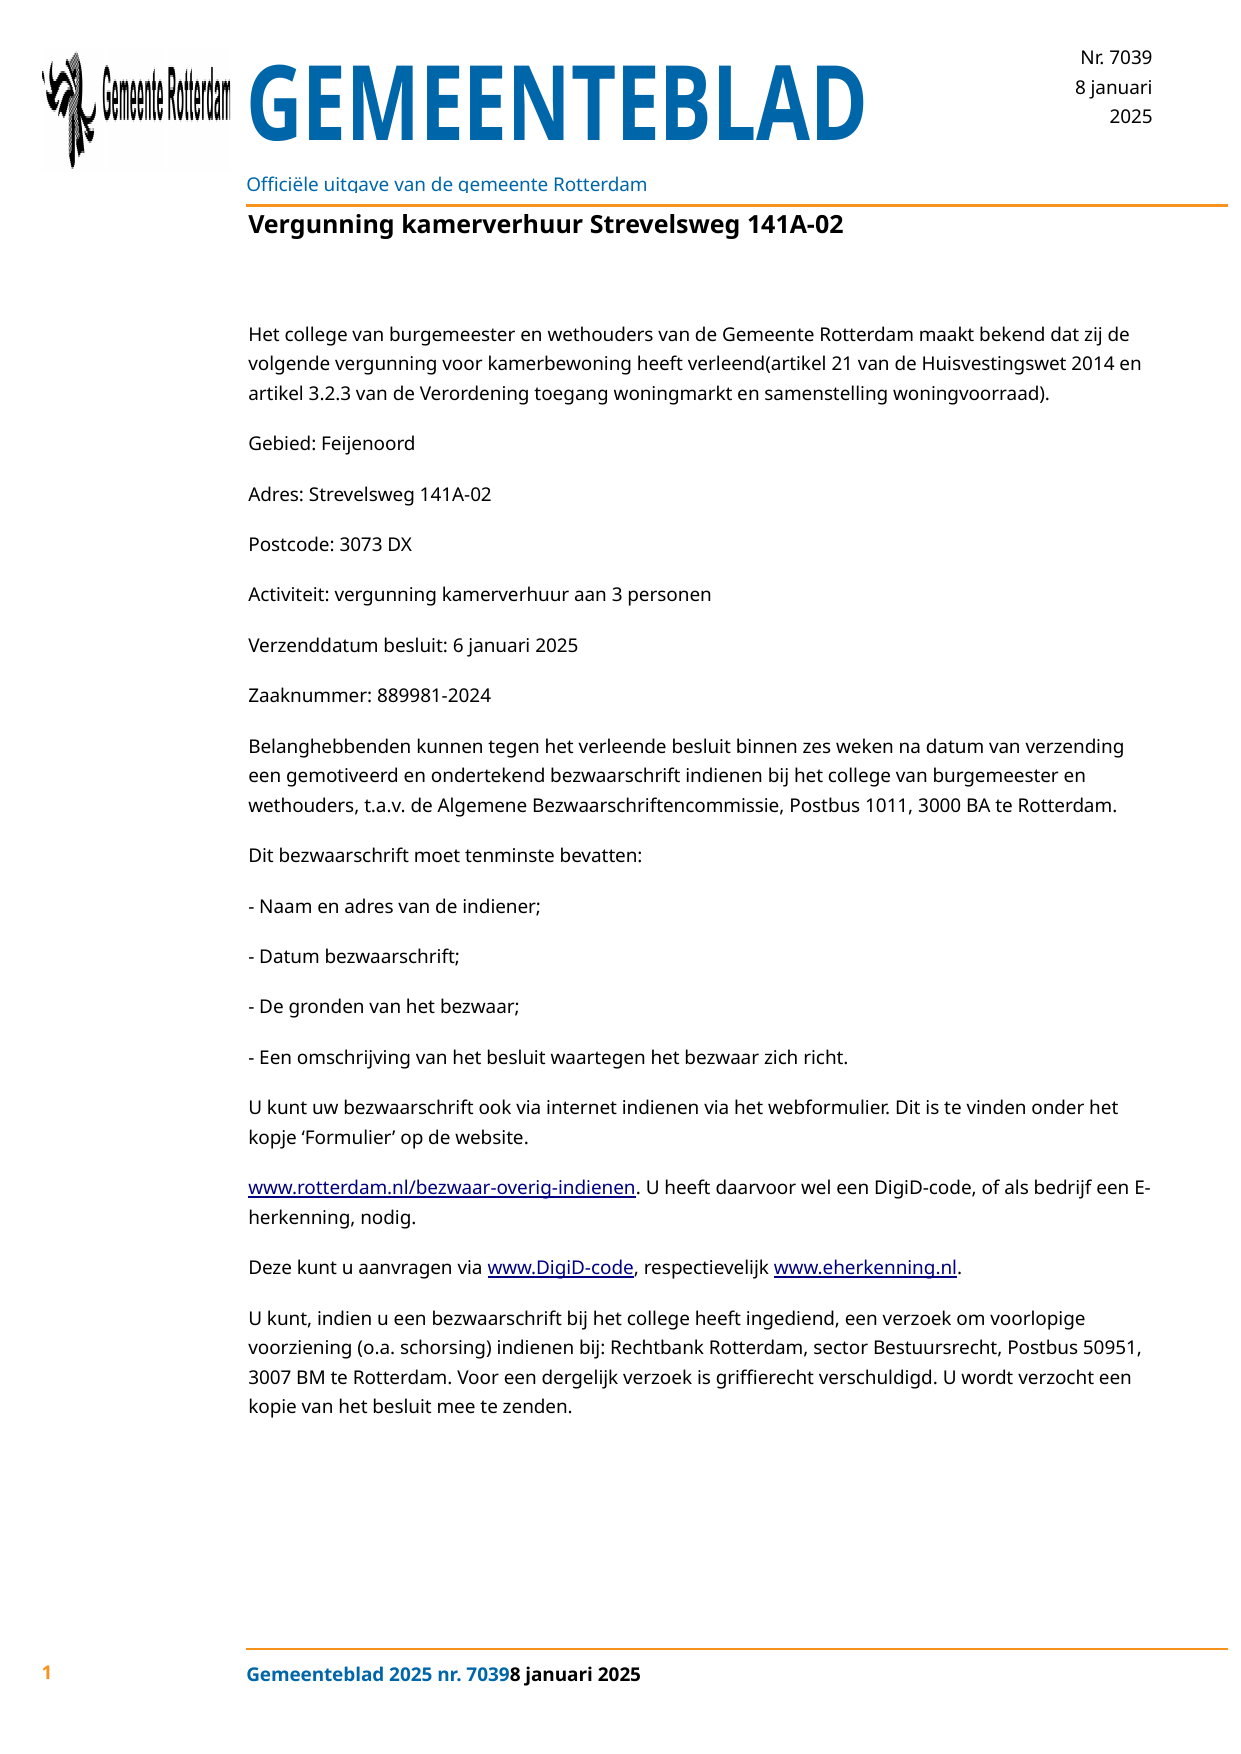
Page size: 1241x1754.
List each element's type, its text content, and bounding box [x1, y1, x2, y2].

text - Naam en adres van de indiener; [248, 893, 1152, 918]
text - De gronden van het bezwaar; [248, 994, 1152, 1019]
text Gebied: Feijenoord [248, 430, 1152, 456]
text U kunt uw bezwaarschrift ook via internet indienen via het webformulier. Dit is te vinden onder het kopje ‘Formulier’ op de website. [248, 1094, 1152, 1150]
text Activiteit: vergunning kamerverhuur aan 3 personen [248, 582, 1152, 607]
text U kunt, indien u een bezwaarschrift bij het college heeft ingediend, een verzoek om voorlopige voorziening (o.a. schorsing) indienen bij: Rechtbank Rotterdam, sector Bestuursrecht, Postbus 50951, 3007 BM te Rotterdam. Voor een dergelijk verzoek is griffierecht verschuldigd. U wordt verzocht een kopie van het besluit mee te zenden. [248, 1305, 1152, 1419]
text Vergunning kamerverhuur Strevelsweg 141A-02 [248, 207, 1152, 241]
text Belanghebbenden kunnen tegen het verleende besluit binnen zes weken na datum van verzending een gemotiveerd en ondertekend bezwaarschrift indienen bij het college van burgemeester en wethouders, t.a.v. de Algemene Bezwaarschriftencommissie, Postbus 1011, 3000 BA te Rotterdam. [248, 733, 1152, 818]
text Het college van burgemeester en wethouders van de Gemeente Rotterdam maakt bekend dat zij de volgende vergunning voor kamerbewoning heeft verleend(artikel 21 van de Huisvestingswet 2014 en artikel 3.2.3 van de Verordening toegang woningmarkt en samenstelling woningvoorraad). [248, 321, 1152, 406]
text Dit bezwaarschrift moet tenminste bevatten: [248, 842, 1152, 868]
text Adres: Strevelsweg 141A-02 [248, 481, 1152, 506]
picture [41, 47, 231, 172]
text Verzenddatum besluit: 6 januari 2025 [248, 632, 1152, 658]
text - Datum bezwaarschrift; [248, 943, 1152, 969]
text Deze kunt u aanvragen via www.DigiD-code, respectievelijk www.eherkenning.nl. [248, 1254, 1152, 1280]
text www.rotterdam.nl/bezwaar-overig-indienen. U heeft daarvoor wel een DigiD-code, of als bedrijf een E-herkenning, nodig. [248, 1174, 1152, 1230]
text - Een omschrijving van het besluit waartegen het bezwaar zich richt. [248, 1044, 1152, 1070]
text Postcode: 3073 DX [248, 531, 1152, 557]
text Zaaknummer: 889981-2024 [248, 682, 1152, 708]
